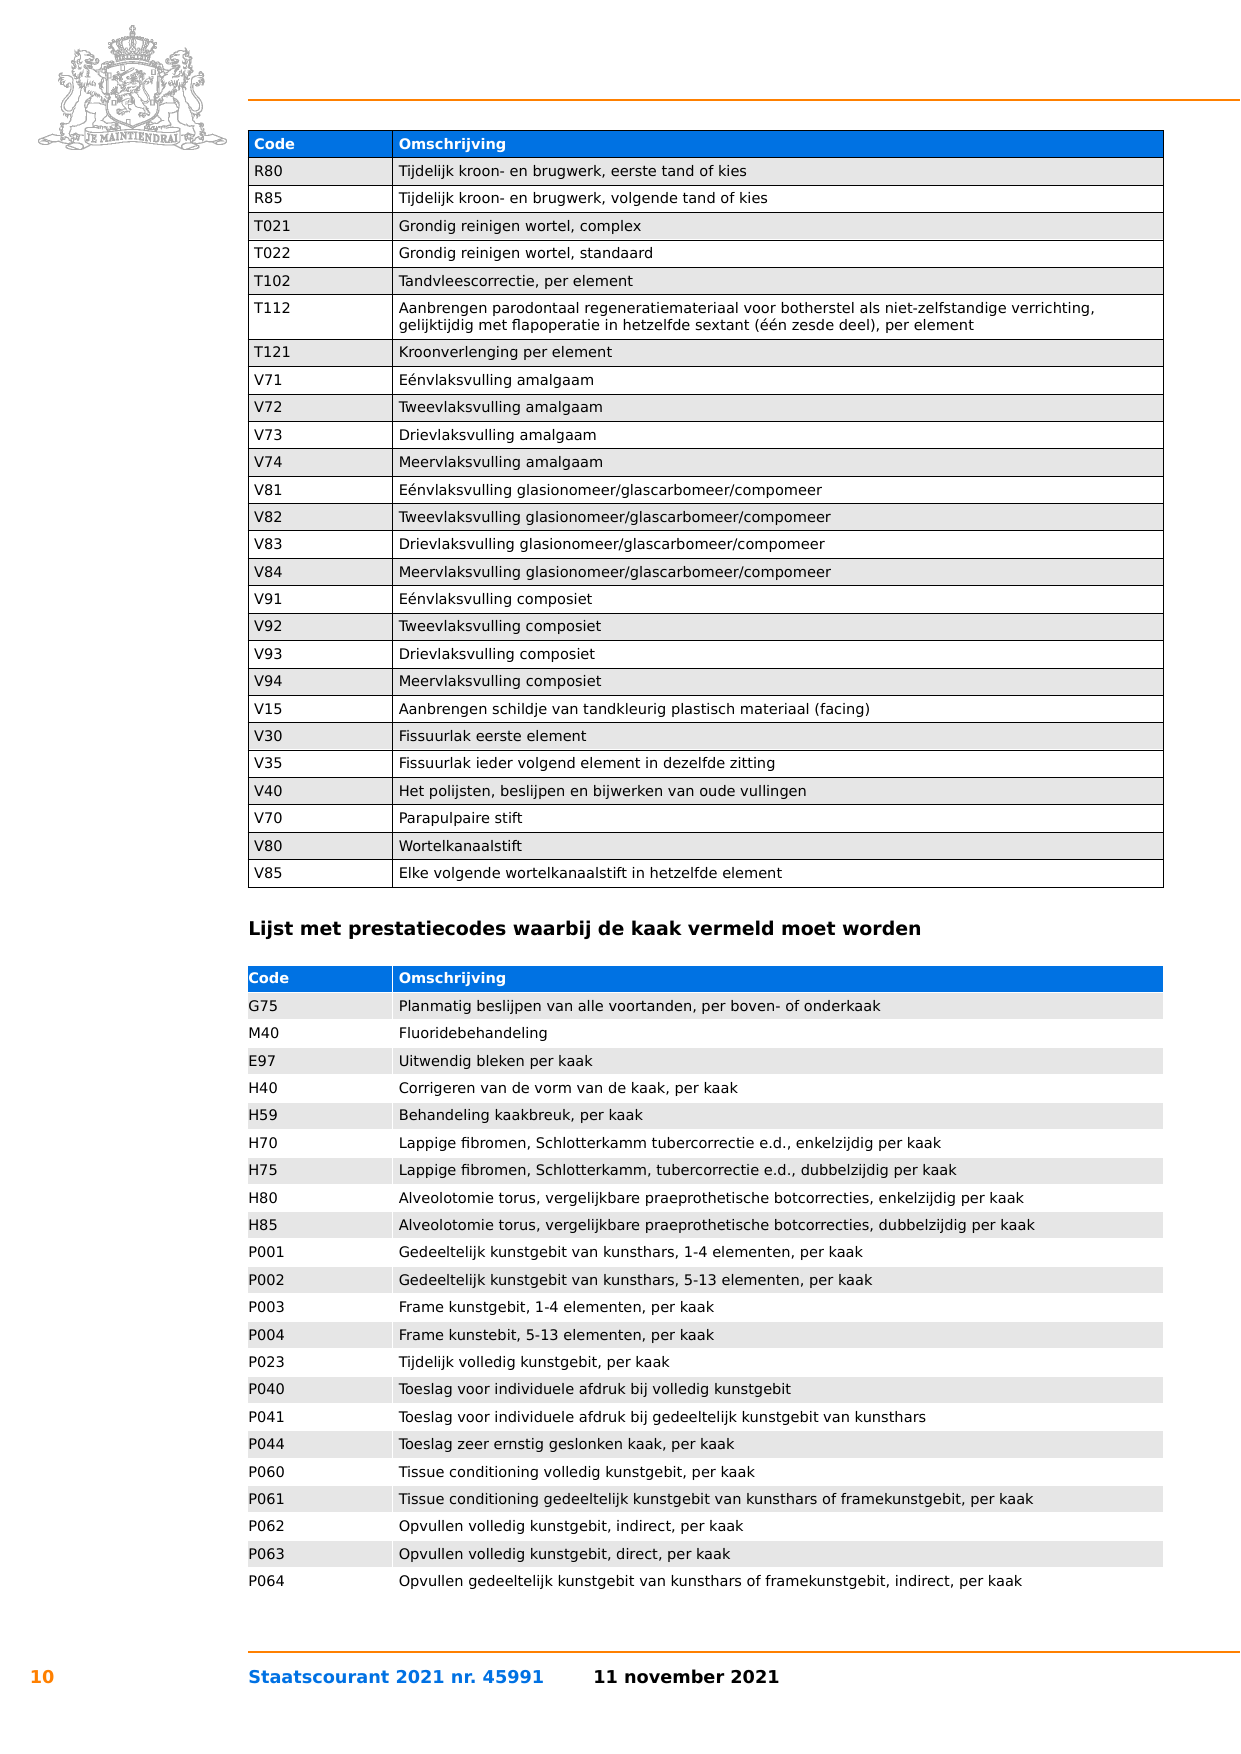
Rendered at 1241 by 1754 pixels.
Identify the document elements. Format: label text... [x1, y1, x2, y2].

table_cell V92 [249, 614, 392, 640]
table_cell V74 [249, 449, 392, 476]
table_cell V70 [249, 805, 392, 832]
table_cell V15 [249, 696, 392, 722]
table_cell Grondig reinigen wortel, complex [393, 213, 1163, 239]
table_cell Lappige fibromen, Schlotterkamm, tubercorrectie e.d., dubbelzijdig per kaak [393, 1158, 1163, 1184]
table_cell R85 [249, 186, 392, 212]
table_cell P002 [248, 1267, 392, 1293]
table_cell Meervlaksvulling amalgaam [393, 449, 1163, 476]
table_cell P060 [248, 1459, 392, 1485]
table_cell Toeslag voor individuele afdruk bij gedeeltelijk kunstgebit van kunsthars [393, 1404, 1163, 1430]
table_cell V71 [249, 367, 392, 393]
table_cell Aanbrengen schildje van tandkleurig plastisch materiaal (facing) [393, 696, 1163, 722]
table_cell Tissue conditioning volledig kunstgebit, per kaak [393, 1459, 1163, 1485]
table_cell Tandvleescorrectie, per element [393, 268, 1163, 294]
table_cell V72 [249, 395, 392, 421]
table_cell V91 [249, 586, 392, 613]
table_header Omschrijving [393, 131, 1163, 157]
table_cell V84 [249, 559, 392, 585]
table_cell Frame kunstgebit, 1-4 elementen, per kaak [393, 1294, 1163, 1321]
table_cell Meervlaksvulling glasionomeer/glascarbomeer/compomeer [393, 559, 1163, 585]
table_cell T102 [249, 268, 392, 294]
table_cell Eénvlaksvulling glasionomeer/glascarbomeer/compomeer [393, 477, 1163, 503]
table_cell P040 [248, 1377, 392, 1403]
table_cell Opvullen gedeeltelijk kunstgebit van kunsthars of framekunstgebit, indirect, per kaak [393, 1568, 1163, 1595]
table_cell H80 [248, 1185, 392, 1211]
table_cell Gedeeltelijk kunstgebit van kunsthars, 1-4 elementen, per kaak [393, 1240, 1163, 1266]
table_cell P063 [248, 1541, 392, 1567]
table_cell Lappige fibromen, Schlotterkamm tubercorrectie e.d., enkelzijdig per kaak [393, 1130, 1163, 1156]
table_cell Alveolotomie torus, vergelijkbare praeprothetische botcorrecties, dubbelzijdig per kaak [393, 1212, 1163, 1238]
table_cell H59 [248, 1103, 392, 1129]
table_cell Het polijsten, beslijpen en bijwerken van oude vullingen [393, 778, 1163, 804]
table_cell G75 [248, 993, 392, 1019]
table_cell V83 [249, 531, 392, 558]
table_cell T112 [249, 295, 392, 339]
table_cell V82 [249, 504, 392, 530]
table_cell Tissue conditioning gedeeltelijk kunstgebit van kunsthars of framekunstgebit, per kaak [393, 1486, 1163, 1512]
table_cell Fissuurlak eerste element [393, 723, 1163, 749]
table_cell H75 [248, 1158, 392, 1184]
table_cell Opvullen volledig kunstgebit, direct, per kaak [393, 1541, 1163, 1567]
table_cell Corrigeren van de vorm van de kaak, per kaak [393, 1075, 1163, 1102]
table_cell Toeslag voor individuele afdruk bij volledig kunstgebit [393, 1377, 1163, 1403]
table_cell V85 [249, 860, 392, 887]
table_header Code [249, 131, 392, 157]
table_cell Tijdelijk kroon- en brugwerk, eerste tand of kies [393, 158, 1163, 185]
table_cell T022 [249, 241, 392, 267]
table_cell Tweevlaksvulling glasionomeer/glascarbomeer/compomeer [393, 504, 1163, 530]
table_cell V93 [249, 641, 392, 667]
table_cell Kroonverlenging per element [393, 340, 1163, 366]
table_cell V80 [249, 833, 392, 859]
table_cell Eénvlaksvulling composiet [393, 586, 1163, 613]
table_cell H40 [248, 1075, 392, 1102]
table_cell Wortelkanaalstift [393, 833, 1163, 859]
table_cell P004 [248, 1322, 392, 1348]
table_cell Alveolotomie torus, vergelijkbare praeprothetische botcorrecties, enkelzijdig per kaak [393, 1185, 1163, 1211]
table_cell Drievlaksvulling composiet [393, 641, 1163, 667]
table_cell P041 [248, 1404, 392, 1430]
table_header Code [248, 966, 392, 992]
table_cell Toeslag zeer ernstig geslonken kaak, per kaak [393, 1431, 1163, 1458]
table_cell Frame kunstebit, 5-13 elementen, per kaak [393, 1322, 1163, 1348]
table_cell P061 [248, 1486, 392, 1512]
table_cell R80 [249, 158, 392, 185]
table_cell Eénvlaksvulling amalgaam [393, 367, 1163, 393]
table_cell P003 [248, 1294, 392, 1321]
table_cell Elke volgende wortelkanaalstift in hetzelfde element [393, 860, 1163, 887]
table_cell Fluoridebehandeling [393, 1020, 1163, 1047]
table_cell Uitwendig bleken per kaak [393, 1048, 1163, 1074]
table_cell V73 [249, 422, 392, 448]
table_cell Fissuurlak ieder volgend element in dezelfde zitting [393, 751, 1163, 777]
table_cell Parapulpaire stift [393, 805, 1163, 832]
table_cell H85 [248, 1212, 392, 1238]
table_header Omschrijving [393, 966, 1163, 992]
subtitle Lijst met prestatiecodes waarbij de kaak vermeld moet worden [248, 918, 1163, 939]
table_cell P062 [248, 1514, 392, 1540]
table_cell V94 [249, 669, 392, 695]
table_cell Drievlaksvulling glasionomeer/glascarbomeer/compomeer [393, 531, 1163, 558]
table_cell Behandeling kaakbreuk, per kaak [393, 1103, 1163, 1129]
table_cell V81 [249, 477, 392, 503]
table_cell V30 [249, 723, 392, 749]
picture [38, 25, 227, 150]
table_cell P023 [248, 1349, 392, 1376]
table_cell Tijdelijk kroon- en brugwerk, volgende tand of kies [393, 186, 1163, 212]
table_cell Tweevlaksvulling composiet [393, 614, 1163, 640]
table_cell Drievlaksvulling amalgaam [393, 422, 1163, 448]
table_cell T121 [249, 340, 392, 366]
table_cell T021 [249, 213, 392, 239]
table_cell M40 [248, 1020, 392, 1047]
table_cell H70 [248, 1130, 392, 1156]
table_cell Grondig reinigen wortel, standaard [393, 241, 1163, 267]
table_cell P064 [248, 1568, 392, 1595]
table_cell P044 [248, 1431, 392, 1458]
table_cell Aanbrengen parodontaal regeneratiemateriaal voor botherstel als niet-zelfstandige verrichting, gelijktijdig met flapoperatie in hetzelfde sextant (één zesde deel), per element [393, 295, 1163, 339]
table_cell Tijdelijk volledig kunstgebit, per kaak [393, 1349, 1163, 1376]
table_cell Meervlaksvulling composiet [393, 669, 1163, 695]
table_cell Planmatig beslijpen van alle voortanden, per boven- of onderkaak [393, 993, 1163, 1019]
table_cell Gedeeltelijk kunstgebit van kunsthars, 5-13 elementen, per kaak [393, 1267, 1163, 1293]
table_cell Tweevlaksvulling amalgaam [393, 395, 1163, 421]
table_cell E97 [248, 1048, 392, 1074]
table_cell V40 [249, 778, 392, 804]
table_cell V35 [249, 751, 392, 777]
table_cell P001 [248, 1240, 392, 1266]
table_cell Opvullen volledig kunstgebit, indirect, per kaak [393, 1514, 1163, 1540]
